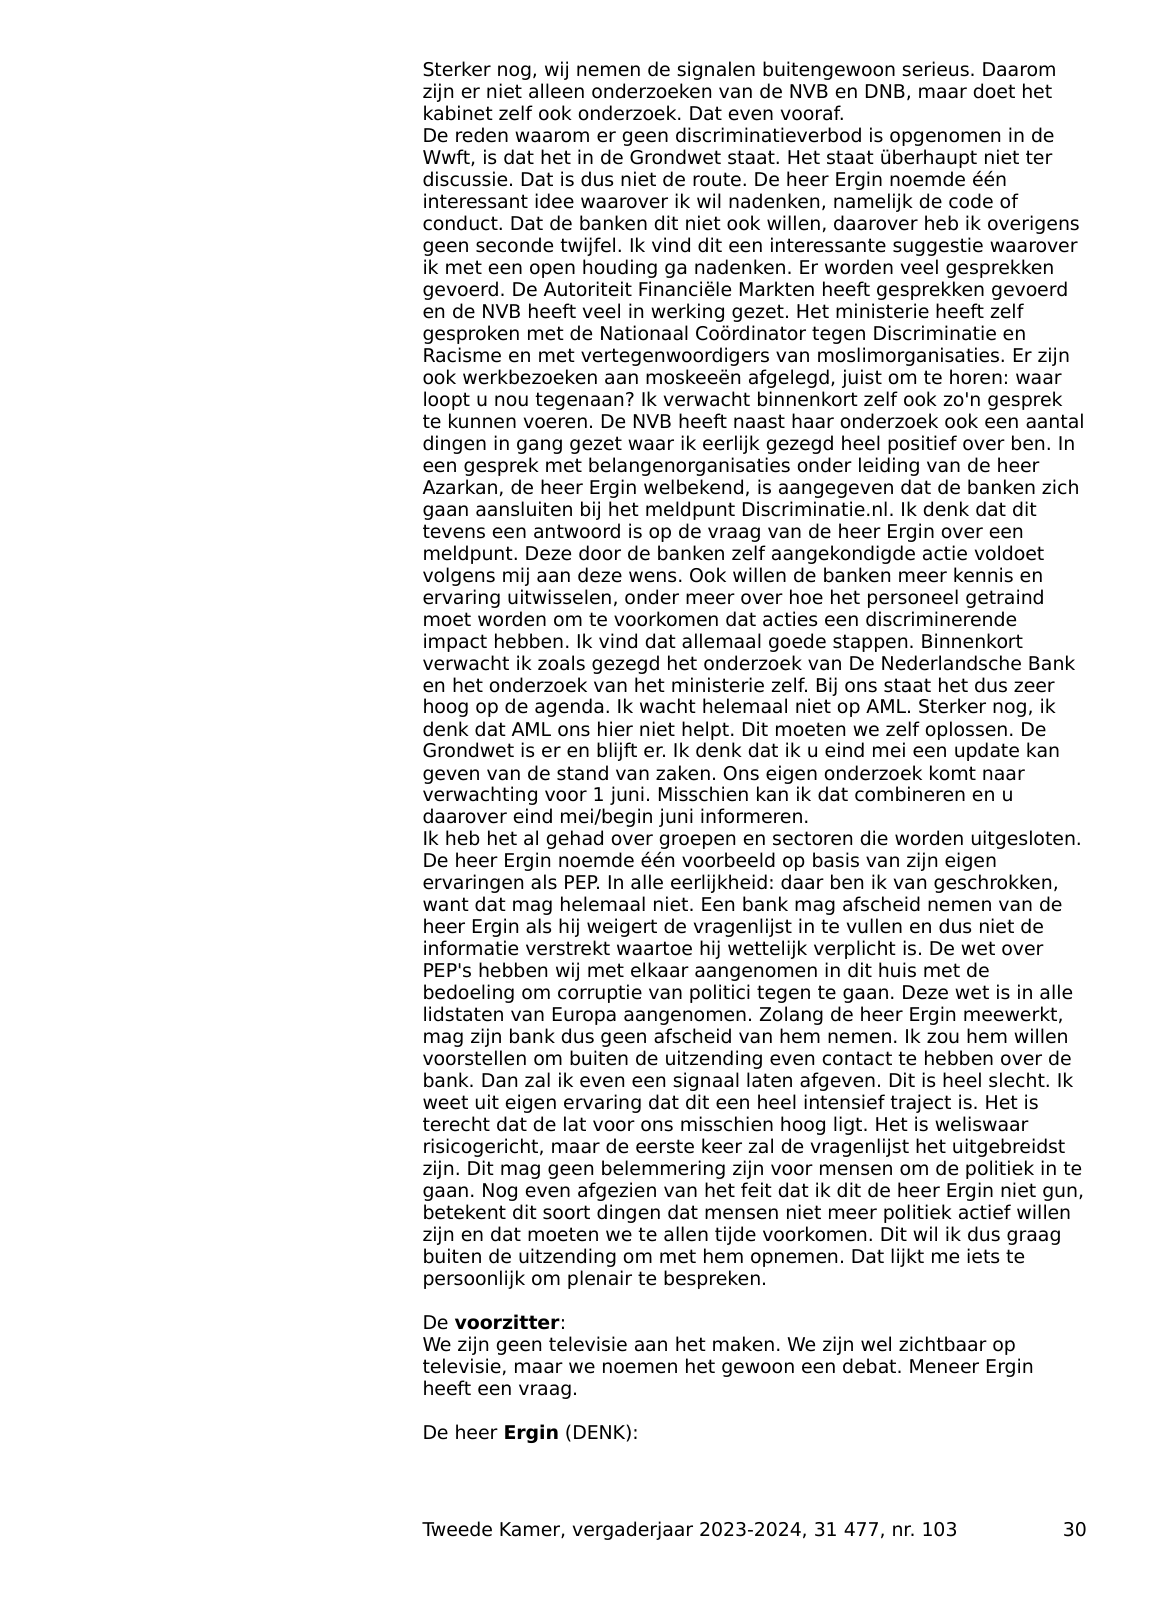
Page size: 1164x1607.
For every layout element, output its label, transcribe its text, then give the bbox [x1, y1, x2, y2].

text Ik heb het al gehad over groepen en sectoren die worden uitgesloten. De heer Ergin noemde één voorbeeld op basis van zijn eigen ervaringen als PEP. In alle eerlijkheid: daar ben ik van geschrokken, want dat mag helemaal niet. Een bank mag afscheid nemen van de heer Ergin als hij weigert de vragenlijst in te vullen en dus niet de informatie verstrekt waartoe hij wettelijk verplicht is. De wet over PEP's hebben wij met elkaar aangenomen in dit huis met de bedoeling om corruptie van politici tegen te gaan. Deze wet is in alle lidstaten van Europa aangenomen. Zolang de heer Ergin meewerkt, mag zijn bank dus geen afscheid van hem nemen. Ik zou hem willen voorstellen om buiten de uitzending even contact te hebben over de bank. Dan zal ik even een signaal laten afgeven. Dit is heel slecht. Ik weet uit eigen ervaring dat dit een heel intensief traject is. Het is terecht dat de lat voor ons misschien hoog ligt. Het is weliswaar risicogericht, maar de eerste keer zal de vragenlijst het uitgebreidst zijn. Dit mag geen belemmering zijn voor mensen om de politiek in te gaan. Nog even afgezien van het feit dat ik dit de heer Ergin niet gun, betekent dit soort dingen dat mensen niet meer politiek actief willen zijn en dat moeten we te allen tijde voorkomen. Dit wil ik dus graag buiten de uitzending om met hem opnemen. Dat lijkt me iets te persoonlijk om plenair te bespreken. [422, 828, 1087, 1290]
text De reden waarom er geen discriminatieverbod is opgenomen in de Wwft, is dat het in de Grondwet staat. Het staat überhaupt niet ter discussie. Dat is dus niet de route. De heer Ergin noemde één interessant idee waarover ik wil nadenken, namelijk de code of conduct. Dat de banken dit niet ook willen, daarover heb ik overigens geen seconde twijfel. Ik vind dit een interessante suggestie waarover ik met een open houding ga nadenken. Er worden veel gesprekken gevoerd. De Autoriteit Financiële Markten heeft gesprekken gevoerd en de NVB heeft veel in werking gezet. Het ministerie heeft zelf gesproken met de Nationaal Coördinator tegen Discriminatie en Racisme en met vertegenwoordigers van moslimorganisaties. Er zijn ook werkbezoeken aan moskeeën afgelegd, juist om te horen: waar loopt u nou tegenaan? Ik verwacht binnenkort zelf ook zo'n gesprek te kunnen voeren. De NVB heeft naast haar onderzoek ook een aantal dingen in gang gezet waar ik eerlijk gezegd heel positief over ben. In een gesprek met belangenorganisaties onder leiding van de heer Azarkan, de heer Ergin welbekend, is aangegeven dat de banken zich gaan aansluiten bij het meldpunt Discriminatie.nl. Ik denk dat dit tevens een antwoord is op de vraag van de heer Ergin over een meldpunt. Deze door de banken zelf aangekondigde actie voldoet volgens mij aan deze wens. Ook willen de banken meer kennis en ervaring uitwisselen, onder meer over hoe het personeel getraind moet worden om te voorkomen dat acties een discriminerende impact hebben. Ik vind dat allemaal goede stappen. Binnenkort verwacht ik zoals gezegd het onderzoek van De Nederlandsche Bank en het onderzoek van het ministerie zelf. Bij ons staat het dus zeer hoog op de agenda. Ik wacht helemaal niet op AML. Sterker nog, ik denk dat AML ons hier niet helpt. Dit moeten we zelf oplossen. De Grondwet is er en blijft er. Ik denk dat ik u eind mei een update kan geven van de stand van zaken. Ons eigen onderzoek komt naar verwachting voor 1 juni. Misschien kan ik dat combineren en u daarover eind mei/begin juni informeren. [422, 125, 1087, 828]
text Sterker nog, wij nemen de signalen buitengewoon serieus. Daarom zijn er niet alleen onderzoeken van de NVB en DNB, maar doet het kabinet zelf ook onderzoek. Dat even vooraf. [422, 59, 1087, 125]
text De voorzitter: [422, 1312, 1087, 1334]
text We zijn geen televisie aan het maken. We zijn wel zichtbaar op televisie, maar we noemen het gewoon een debat. Meneer Ergin heeft een vraag. [422, 1334, 1087, 1400]
text De heer Ergin (DENK): [422, 1422, 1087, 1444]
